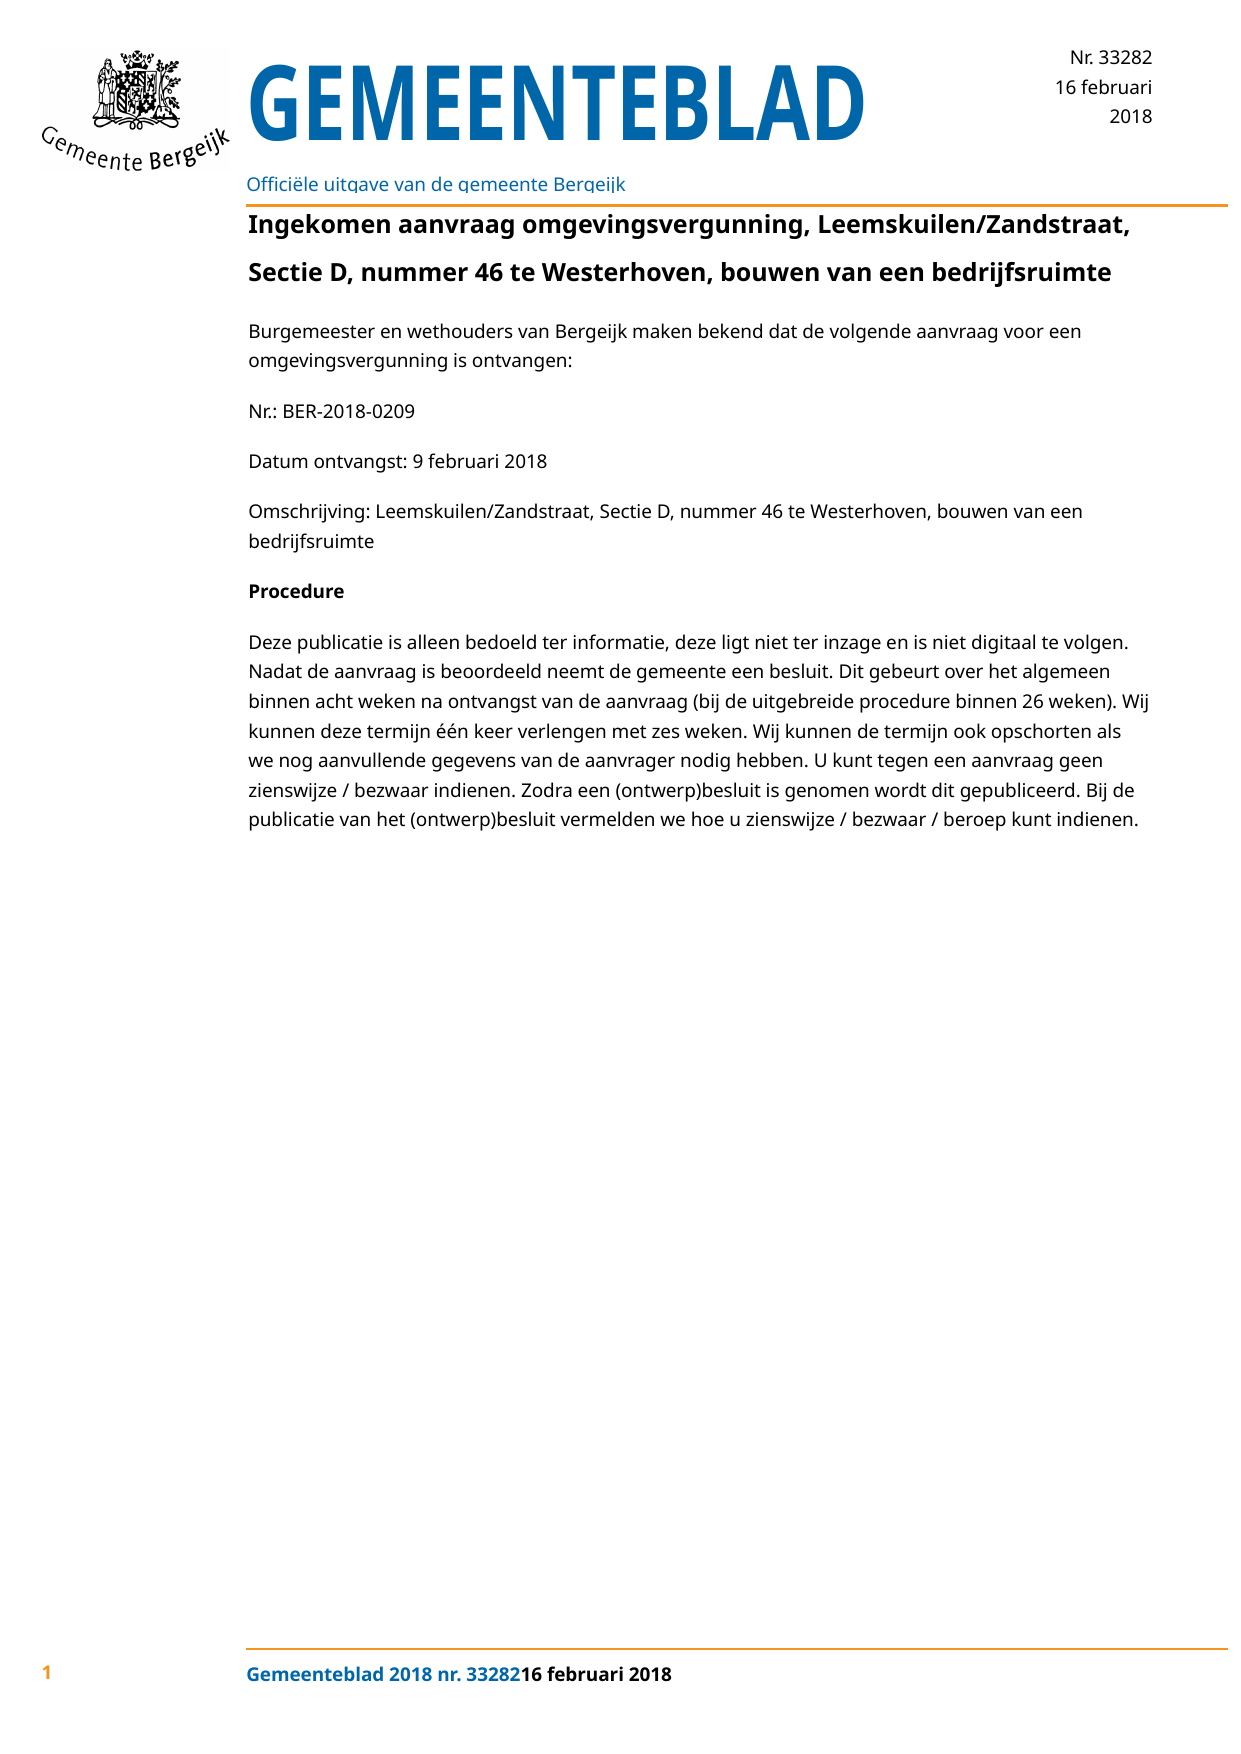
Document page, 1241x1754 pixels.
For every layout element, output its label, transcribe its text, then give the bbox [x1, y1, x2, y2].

text Datum ontvangst: 9 februari 2018 [248, 448, 1152, 474]
text Deze publicatie is alleen bedoeld ter informatie, deze ligt niet ter inzage en is niet digitaal te volgen. Nadat de aanvraag is beoordeeld neemt de gemeente een besluit. Dit gebeurt over het algemeen binnen acht weken na ontvangst van de aanvraag (bij de uitgebreide procedure binnen 26 weken). Wij kunnen deze termijn één keer verlengen met zes weken. Wij kunnen de termijn ook opschorten als we nog aanvullende gegevens van de aanvrager nodig hebben. U kunt tegen een aanvraag geen zienswijze / bezwaar indienen. Zodra een (ontwerp)besluit is genomen wordt dit gepubliceerd. Bij de publicatie van het (ontwerp)besluit vermelden we hoe u zienswijze / bezwaar / beroep kunt indienen. [248, 629, 1152, 832]
text Nr.: BER-2018-0209 [248, 398, 1152, 424]
text Ingekomen aanvraag omgevingsvergunning, Leemskuilen/Zandstraat, Sectie D, nummer 46 te Westerhoven, bouwen van een bedrijfsruimte [248, 207, 1152, 288]
text Burgemeester en wethouders van Bergeijk maken bekend dat de volgende aanvraag voor een omgevingsvergunning is ontvangen: [248, 318, 1152, 373]
picture [41, 47, 231, 172]
text Omschrijving: Leemskuilen/Zandstraat, Sectie D, nummer 46 te Westerhoven, bouwen van een bedrijfsruimte [248, 499, 1152, 554]
text Procedure [248, 579, 1152, 604]
